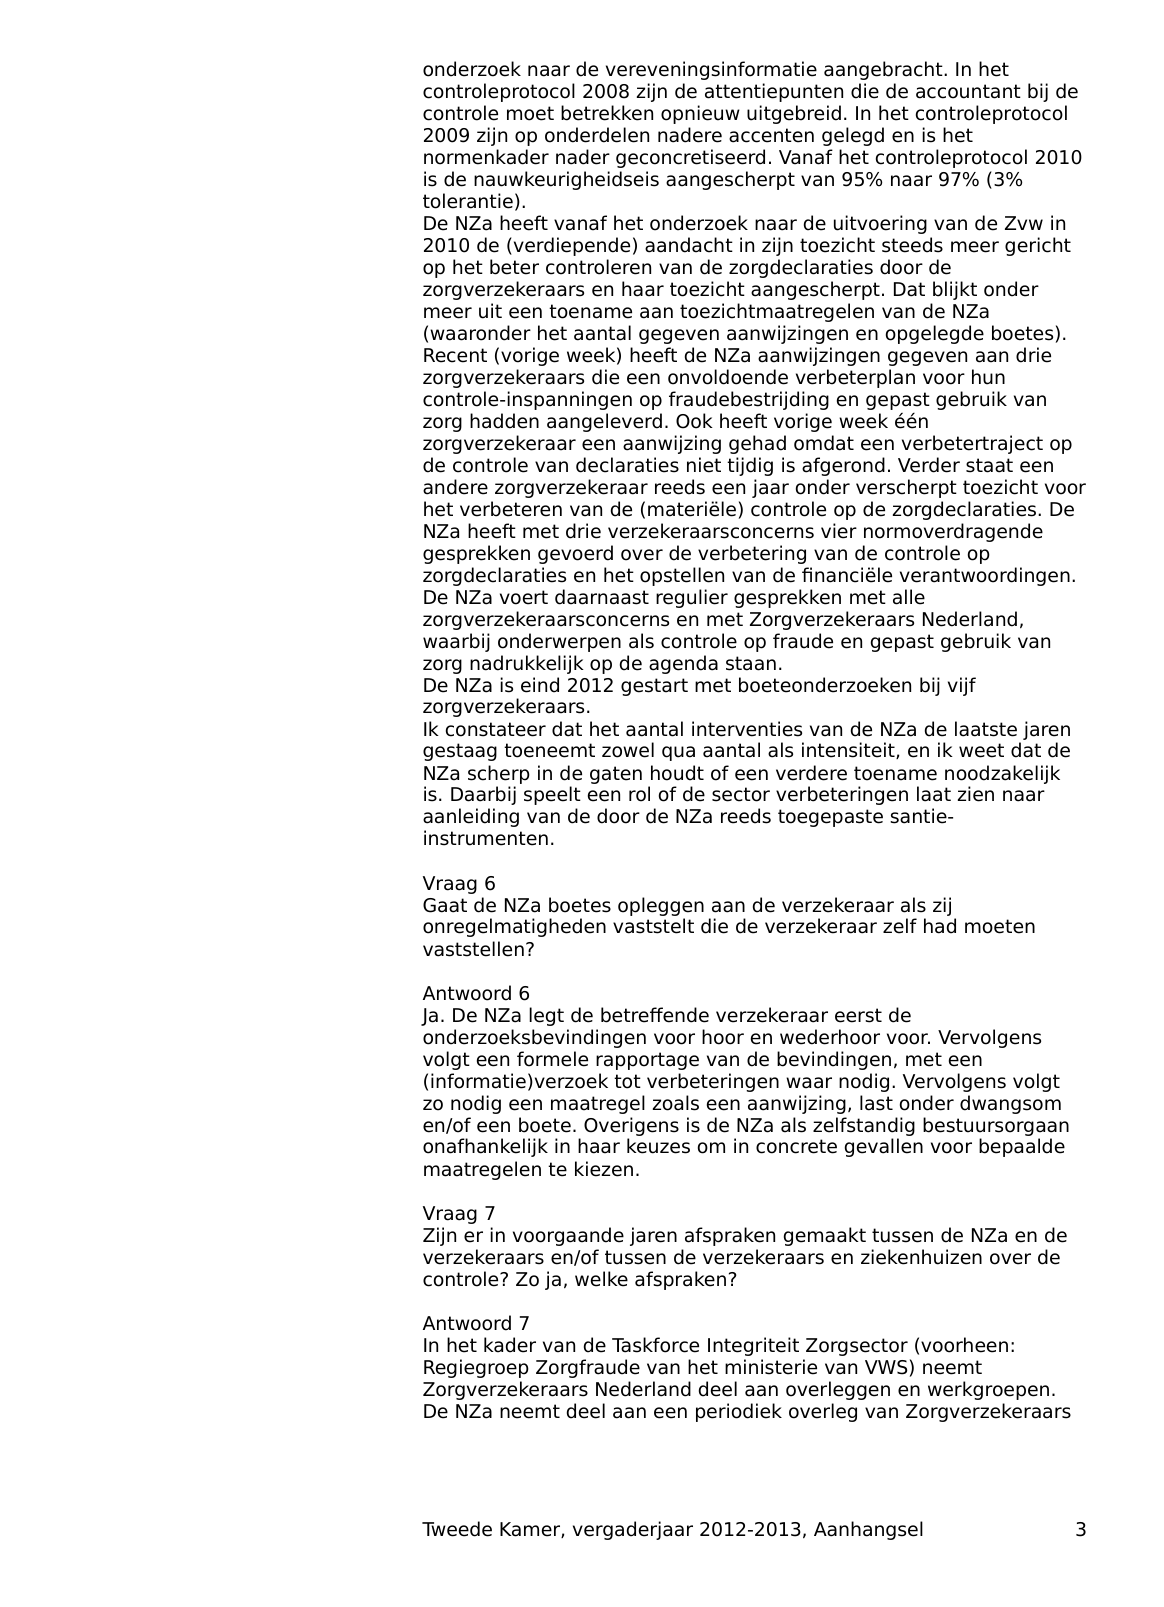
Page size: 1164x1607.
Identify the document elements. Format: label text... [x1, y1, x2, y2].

text De NZa heeft vanaf het onderzoek naar de uitvoering van de Zvw in 2010 de (verdiepende) aandacht in zijn toezicht steeds meer gericht op het beter controleren van de zorgdeclaraties door de zorgverzekeraars en haar toezicht aangescherpt. Dat blijkt onder meer uit een toename aan toezichtmaatregelen van de NZa (waaronder het aantal gegeven aanwijzingen en opgelegde boetes). [422, 213, 1087, 345]
text In het kader van de Taskforce Integriteit Zorgsector (voorheen: Regiegroep Zorgfraude van het ministerie van VWS) neemt Zorgverzekeraars Nederland deel aan overleggen en werkgroepen. De NZa neemt deel aan een periodiek overleg van Zorgverzekeraars [422, 1335, 1087, 1423]
text Ja. De NZa legt de betreffende verzekeraar eerst de onderzoeksbevindingen voor hoor en wederhoor voor. Vervolgens volgt een formele rapportage van de bevindingen, met een (informatie)verzoek tot verbeteringen waar nodig. Vervolgens volgt zo nodig een maatregel zoals een aanwijzing, last onder dwangsom en/of een boete. Overigens is de NZa als zelfstandig bestuursorgaan onafhankelijk in haar keuzes om in concrete gevallen voor bepaalde maatregelen te kiezen. [422, 1004, 1087, 1180]
text Gaat de NZa boetes opleggen aan de verzekeraar als zij onregelmatigheden vaststelt die de verzekeraar zelf had moeten vaststellen? [422, 894, 1087, 960]
text De NZa voert daarnaast regulier gesprekken met alle zorgverzekeraarsconcerns en met Zorgverzekeraars Nederland, waarbij onderwerpen als controle op fraude en gepast gebruik van zorg nadrukkelijk op de agenda staan. [422, 587, 1087, 674]
text onderzoek naar de vereveningsinformatie aangebracht. In het controleprotocol 2008 zijn de attentiepunten die de accountant bij de controle moet betrekken opnieuw uitgebreid. In het controleprotocol 2009 zijn op onderdelen nadere accenten gelegd en is het normenkader nader geconcretiseerd. Vanaf het controleprotocol 2010 is de nauwkeurigheidseis aangescherpt van 95% naar 97% (3% tolerantie). [422, 59, 1087, 213]
text Zijn er in voorgaande jaren afspraken gemaakt tussen de NZa en de verzekeraars en/of tussen de verzekeraars en ziekenhuizen over de controle? Zo ja, welke afspraken? [422, 1224, 1087, 1291]
text Recent (vorige week) heeft de NZa aanwijzingen gegeven aan drie zorgverzekeraars die een onvoldoende verbeterplan voor hun controle-inspanningen op fraudebestrijding en gepast gebruik van zorg hadden aangeleverd. Ook heeft vorige week één zorgverzekeraar een aanwijzing gehad omdat een verbetertraject op de controle van declaraties niet tijdig is afgerond. Verder staat een andere zorgverzekeraar reeds een jaar onder verscherpt toezicht voor het verbeteren van de (materiële) controle op de zorgdeclaraties. De NZa heeft met drie verzekeraarsconcerns vier normoverdragende gesprekken gevoerd over de verbetering van de controle op zorgdeclaraties en het opstellen van de financiële verantwoordingen. [422, 345, 1087, 587]
text Ik constateer dat het aantal interventies van de NZa de laatste jaren gestaag toeneemt zowel qua aantal als intensiteit, en ik weet dat de NZa scherp in de gaten houdt of een verdere toename noodzakelijk is. Daarbij speelt een rol of de sector verbeteringen laat zien naar aanleiding van de door de NZa reeds toegepaste santie-instrumenten. [422, 718, 1087, 850]
text Vraag 6 [422, 872, 1087, 894]
text Antwoord 7 [422, 1313, 1087, 1335]
text Vraag 7 [422, 1203, 1087, 1224]
text Antwoord 6 [422, 983, 1087, 1004]
text De NZa is eind 2012 gestart met boeteonderzoeken bij vijf zorgverzekeraars. [422, 674, 1087, 718]
